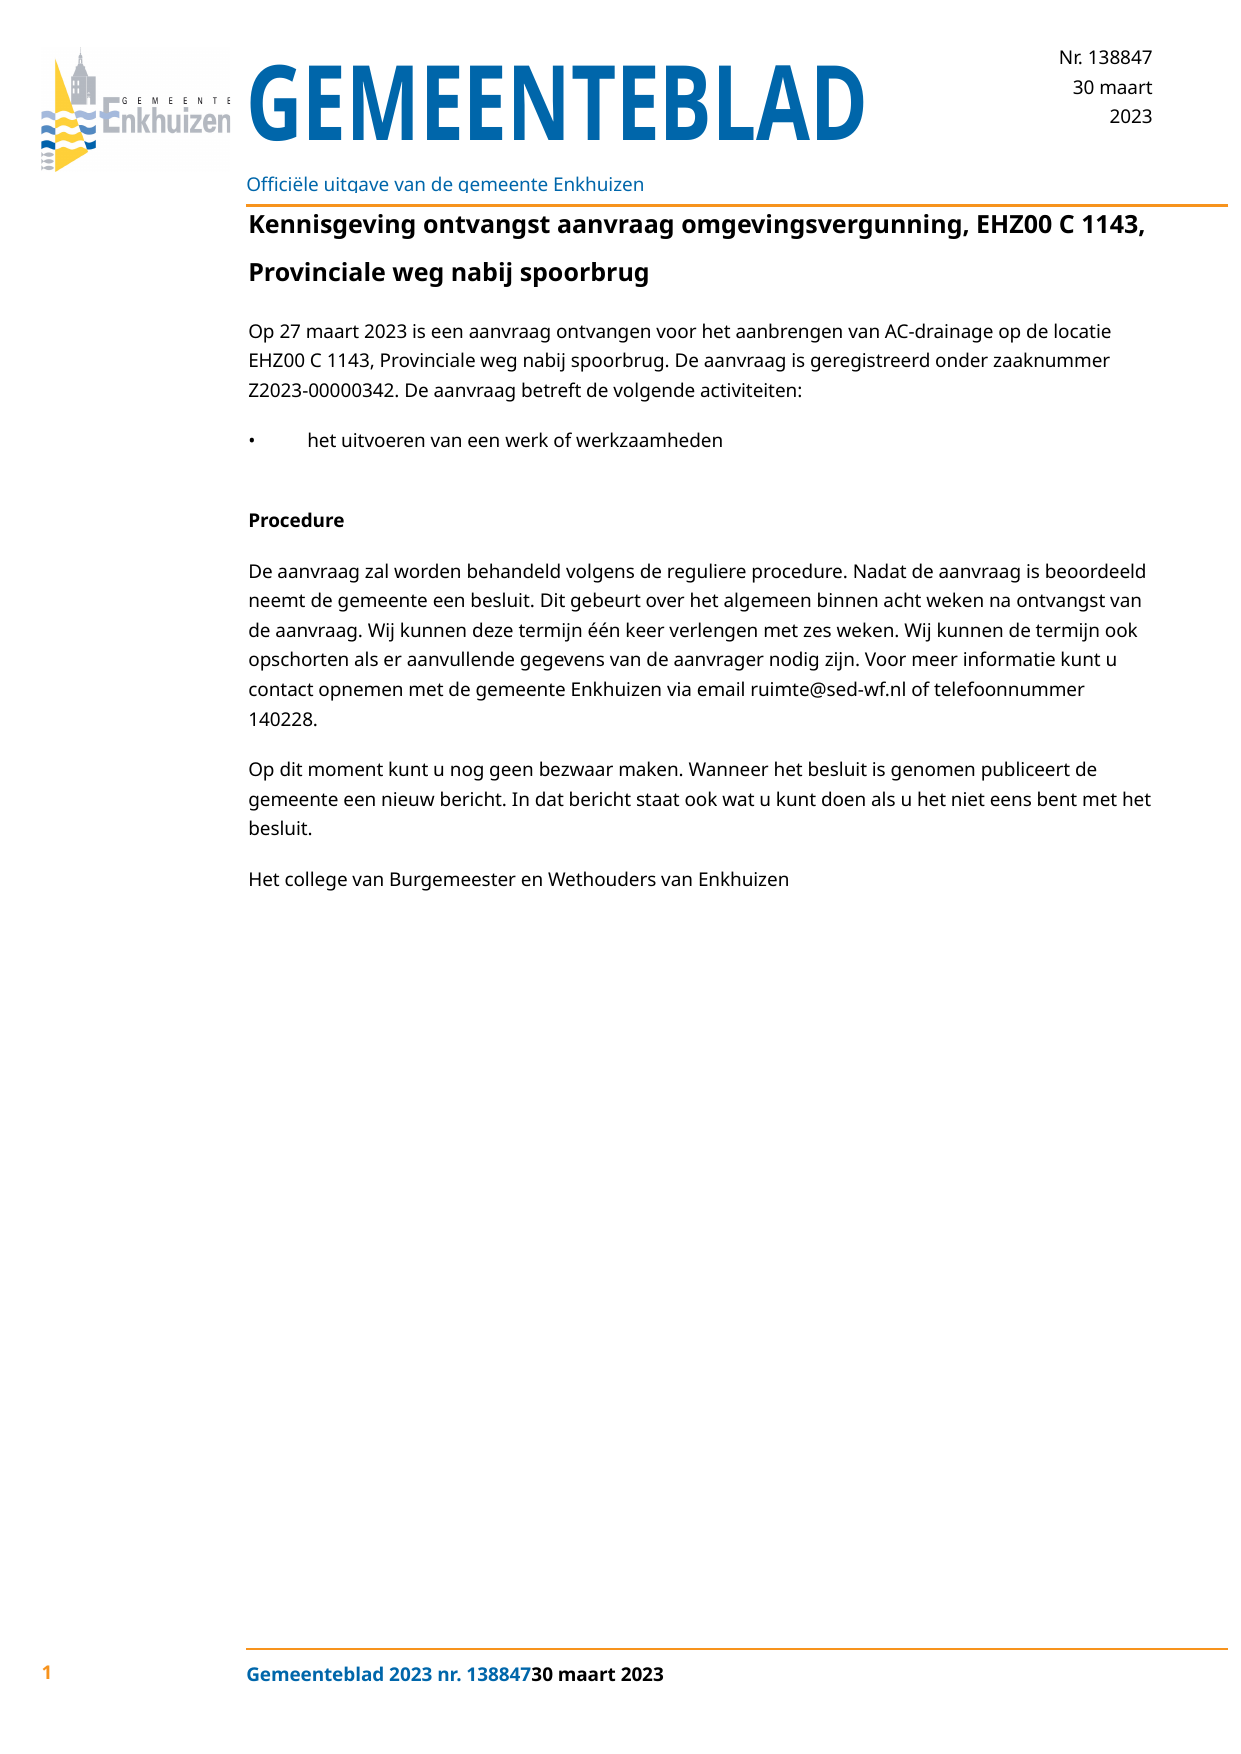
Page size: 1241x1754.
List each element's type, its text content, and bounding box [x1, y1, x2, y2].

text Procedure [248, 507, 1152, 533]
text Kennisgeving ontvangst aanvraag omgevingsvergunning, EHZ00 C 1143, Provinciale weg nabij spoorbrug [248, 207, 1152, 288]
picture [41, 47, 231, 172]
text De aanvraag zal worden behandeld volgens de reguliere procedure. Nadat de aanvraag is beoordeeld neemt de gemeente een besluit. Dit gebeurt over het algemeen binnen acht weken na ontvangst van de aanvraag. Wij kunnen deze termijn één keer verlengen met zes weken. Wij kunnen de termijn ook opschorten als er aanvullende gegevens van de aanvrager nodig zijn. Voor meer informatie kunt u contact opnemen met de gemeente Enkhuizen via email ruimte@sed-wf.nl of telefoonnummer 140228. [248, 558, 1152, 732]
text Het college van Burgemeester en Wethouders van Enkhuizen [248, 866, 1152, 892]
list het uitvoeren van een werk of werkzaamheden [248, 427, 1152, 453]
text Op 27 maart 2023 is een aanvraag ontvangen voor het aanbrengen van AC-drainage op de locatie EHZ00 C 1143, Provinciale weg nabij spoorbrug. De aanvraag is geregistreerd onder zaaknummer Z2023-00000342. De aanvraag betreft de volgende activiteiten: [248, 318, 1152, 403]
text Op dit moment kunt u nog geen bezwaar maken. Wanneer het besluit is genomen publiceert de gemeente een nieuw bericht. In dat bericht staat ook wat u kunt doen als u het niet eens bent met het besluit. [248, 756, 1152, 841]
